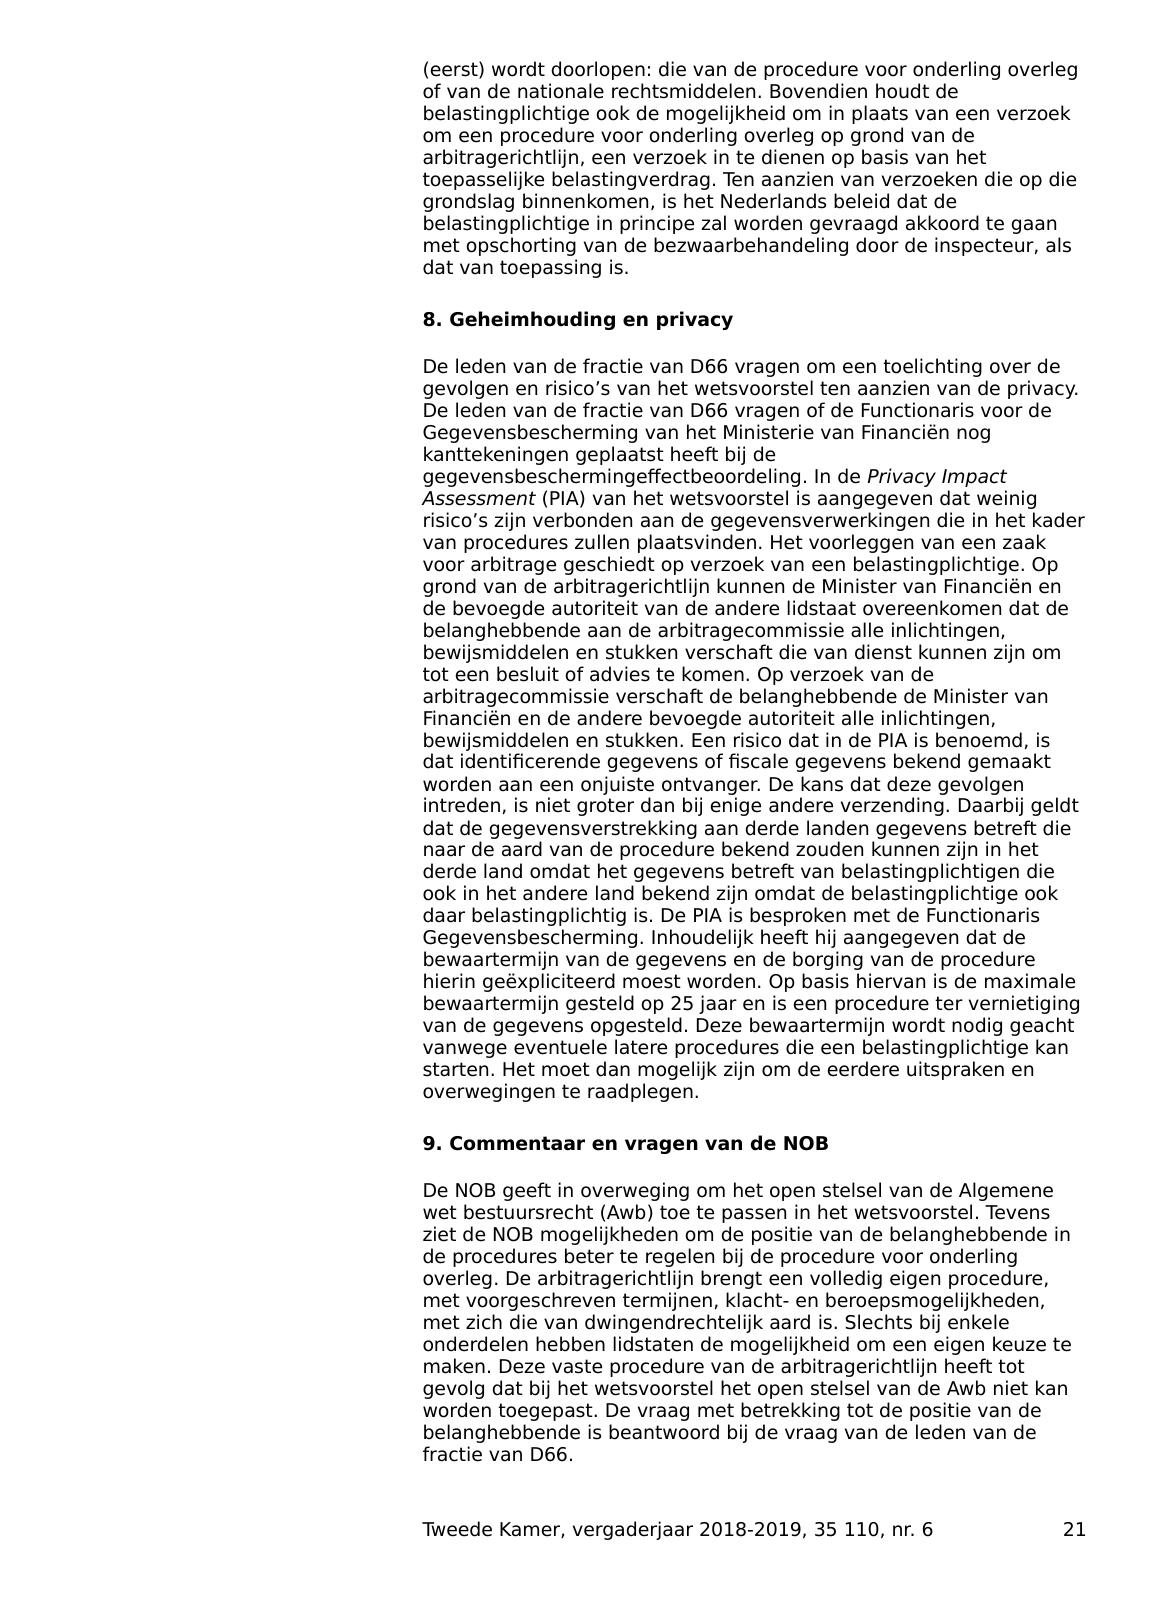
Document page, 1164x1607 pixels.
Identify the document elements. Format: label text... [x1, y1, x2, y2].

text De leden van de fractie van D66 vragen om een toelichting over de gevolgen en risico’s van het wetsvoorstel ten aanzien van de privacy. De leden van de fractie van D66 vragen of de Functionaris voor de Gegevensbescherming van het Ministerie van Financiën nog kanttekeningen geplaatst heeft bij de gegevensbeschermingeffectbeoordeling. In de Privacy Impact Assessment (PIA) van het wetsvoorstel is aangegeven dat weinig risico’s zijn verbonden aan de gegevensverwerkingen die in het kader van procedures zullen plaatsvinden. Het voorleggen van een zaak voor arbitrage geschiedt op verzoek van een belastingplichtige. Op grond van de arbitragerichtlijn kunnen de Minister van Financiën en de bevoegde autoriteit van de andere lidstaat overeenkomen dat de belanghebbende aan de arbitragecommissie alle inlichtingen, bewijsmiddelen en stukken verschaft die van dienst kunnen zijn om tot een besluit of advies te komen. Op verzoek van de arbitragecommissie verschaft de belanghebbende de Minister van Financiën en de andere bevoegde autoriteit alle inlichtingen, bewijsmiddelen en stukken. Een risico dat in de PIA is benoemd, is dat identificerende gegevens of fiscale gegevens bekend gemaakt worden aan een onjuiste ontvanger. De kans dat deze gevolgen intreden, is niet groter dan bij enige andere verzending. Daarbij geldt dat de gegevensverstrekking aan derde landen gegevens betreft die naar de aard van de procedure bekend zouden kunnen zijn in het derde land omdat het gegevens betreft van belastingplichtigen die ook in het andere land bekend zijn omdat de belastingplichtige ook daar belastingplichtig is. De PIA is besproken met de Functionaris Gegevensbescherming. Inhoudelijk heeft hij aangegeven dat de bewaartermijn van de gegevens en de borging van de procedure hierin geëxpliciteerd moest worden. Op basis hiervan is de maximale bewaartermijn gesteld op 25 jaar en is een procedure ter vernietiging van de gegevens opgesteld. Deze bewaartermijn wordt nodig geacht vanwege eventuele latere procedures die een belastingplichtige kan starten. Het moet dan mogelijk zijn om de eerdere uitspraken en overwegingen te raadplegen. [422, 356, 1087, 1103]
subtitle 8. Geheimhouding en privacy [422, 309, 1087, 331]
subtitle 9. Commentaar en vragen van de NOB [422, 1133, 1087, 1155]
text De NOB geeft in overweging om het open stelsel van de Algemene wet bestuursrecht (Awb) toe te passen in het wetsvoorstel. Tevens ziet de NOB mogelijkheden om de positie van de belanghebbende in de procedures beter te regelen bij de procedure voor onderling overleg. De arbitragerichtlijn brengt een volledig eigen procedure, met voorgeschreven termijnen, klacht- en beroepsmogelijkheden, met zich die van dwingendrechtelijk aard is. Slechts bij enkele onderdelen hebben lidstaten de mogelijkheid om een eigen keuze te maken. Deze vaste procedure van de arbitragerichtlijn heeft tot gevolg dat bij het wetsvoorstel het open stelsel van de Awb niet kan worden toegepast. De vraag met betrekking tot de positie van de belanghebbende is beantwoord bij de vraag van de leden van de fractie van D66. [422, 1180, 1087, 1466]
text (eerst) wordt doorlopen: die van de procedure voor onderling overleg of van de nationale rechtsmiddelen. Bovendien houdt de belastingplichtige ook de mogelijkheid om in plaats van een verzoek om een procedure voor onderling overleg op grond van de arbitragerichtlijn, een verzoek in te dienen op basis van het toepasselijke belastingverdrag. Ten aanzien van verzoeken die op die grondslag binnenkomen, is het Nederlands beleid dat de belastingplichtige in principe zal worden gevraagd akkoord te gaan met opschorting van de bezwaarbehandeling door de inspecteur, als dat van toepassing is. [422, 59, 1087, 279]
